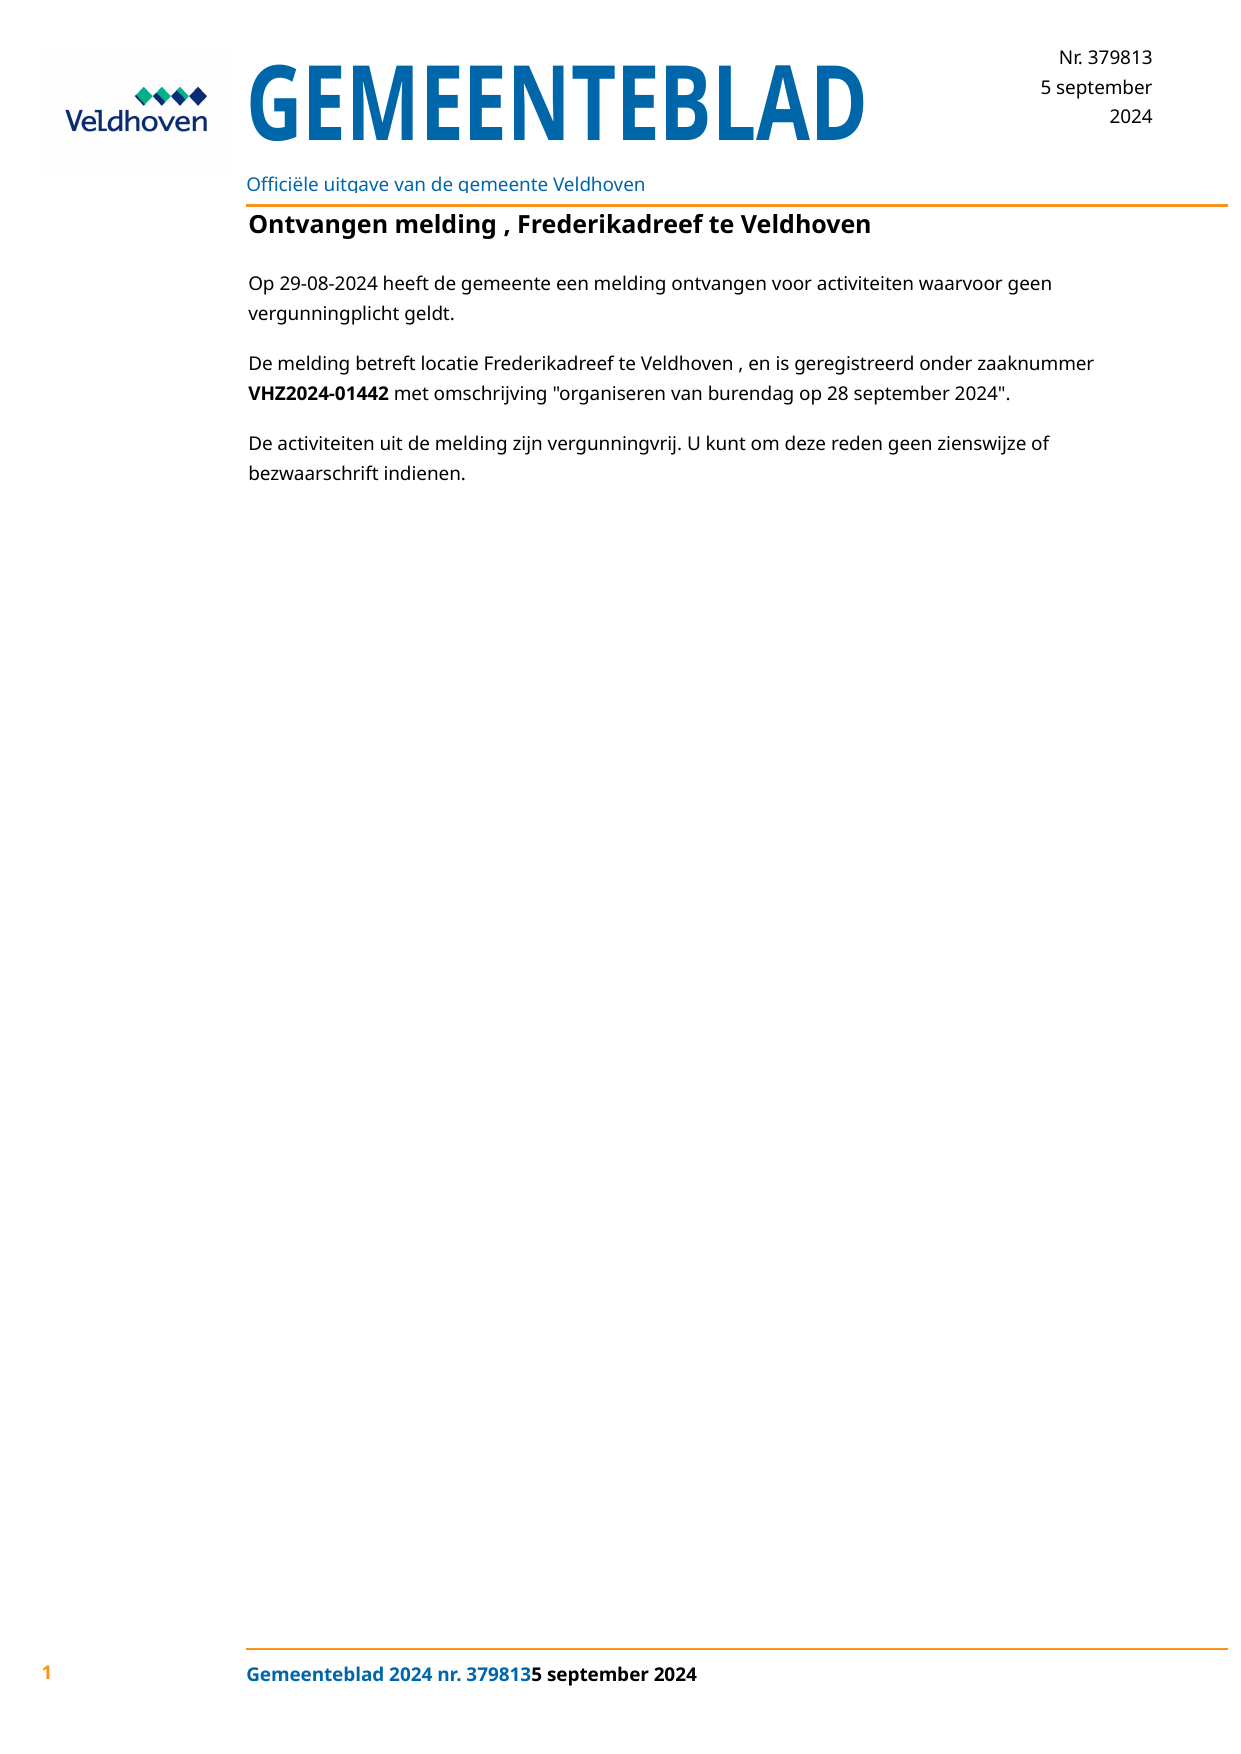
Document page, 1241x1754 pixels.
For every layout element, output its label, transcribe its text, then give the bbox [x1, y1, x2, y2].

text Op 29-08-2024 heeft de gemeente een melding ontvangen voor activiteiten waarvoor geen vergunningplicht geldt. [248, 270, 1152, 326]
picture [41, 47, 231, 172]
text De melding betreft locatie Frederikadreef te Veldhoven , en is geregistreerd onder zaaknummer VHZ2024-01442 met omschrijving "organiseren van burendag op 28 september 2024". [248, 350, 1152, 406]
text De activiteiten uit de melding zijn vergunningvrij. U kunt om deze reden geen zienswijze of bezwaarschrift indienen. [248, 430, 1152, 486]
text Ontvangen melding , Frederikadreef te Veldhoven [248, 207, 1152, 241]
